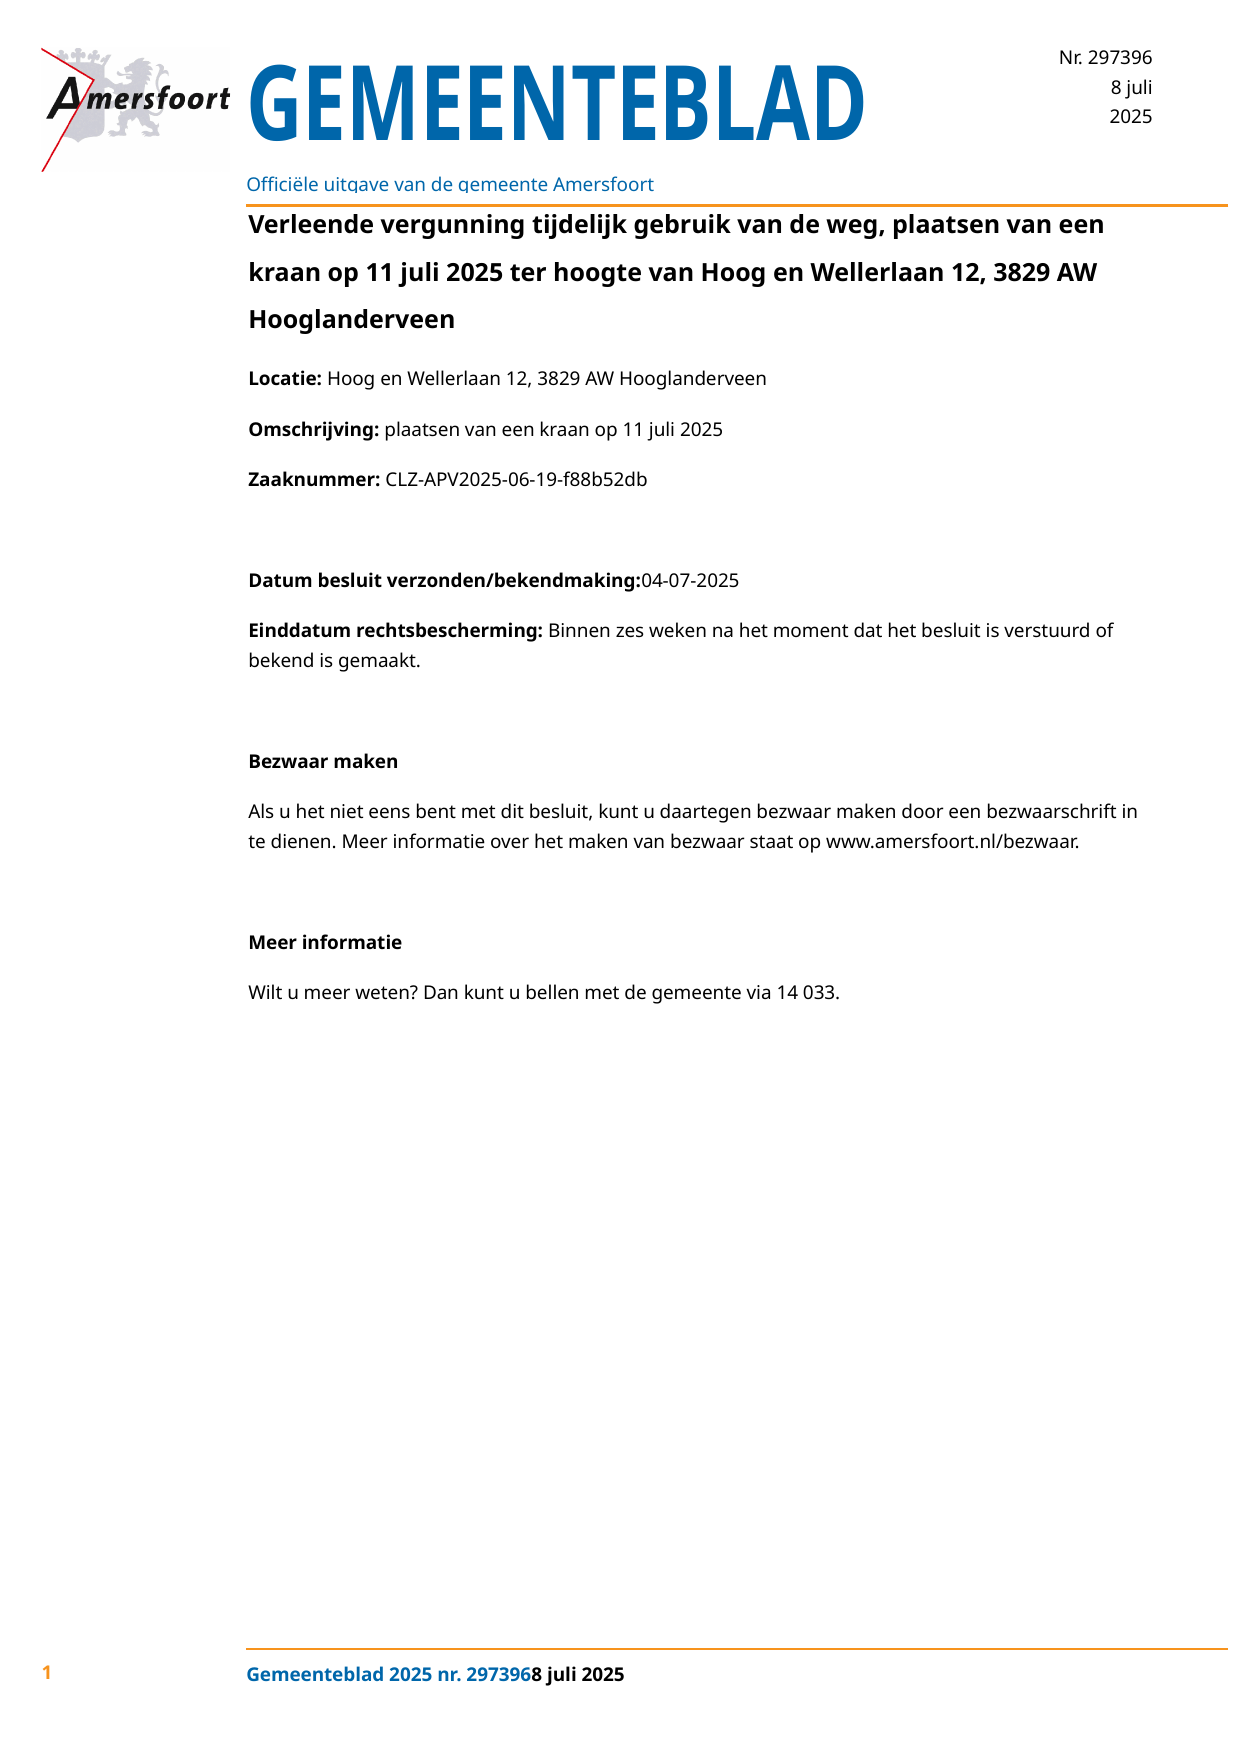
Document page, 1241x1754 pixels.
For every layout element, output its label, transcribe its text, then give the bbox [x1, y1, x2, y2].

text Datum besluit verzonden/bekendmaking:04-07-2025 [248, 567, 1152, 593]
text Verleende vergunning tijdelijk gebruik van de weg, plaatsen van een kraan op 11 juli 2025 ter hoogte van Hoog en Wellerlaan 12, 3829 AW Hooglanderveen [248, 207, 1152, 336]
text Omschrijving: plaatsen van een kraan op 11 juli 2025 [248, 416, 1152, 442]
picture [41, 47, 231, 172]
text Einddatum rechtsbescherming: Binnen zes weken na het moment dat het besluit is verstuurd of bekend is gemaakt. [248, 618, 1152, 673]
text Meer informatie [248, 929, 1152, 954]
text Als u het niet eens bent met dit besluit, kunt u daartegen bezwaar maken door een bezwaarschrift in te dienen. Meer informatie over het maken van bezwaar staat op www.amersfoort.nl/bezwaar. [248, 798, 1152, 854]
text Zaaknummer: CLZ-APV2025-06-19-f88b52db [248, 466, 1152, 492]
text Bezwaar maken [248, 748, 1152, 774]
text Wilt u meer weten? Dan kunt u bellen met de gemeente via 14 033. [248, 979, 1152, 1005]
text Locatie: Hoog en Wellerlaan 12, 3829 AW Hooglanderveen [248, 366, 1152, 391]
